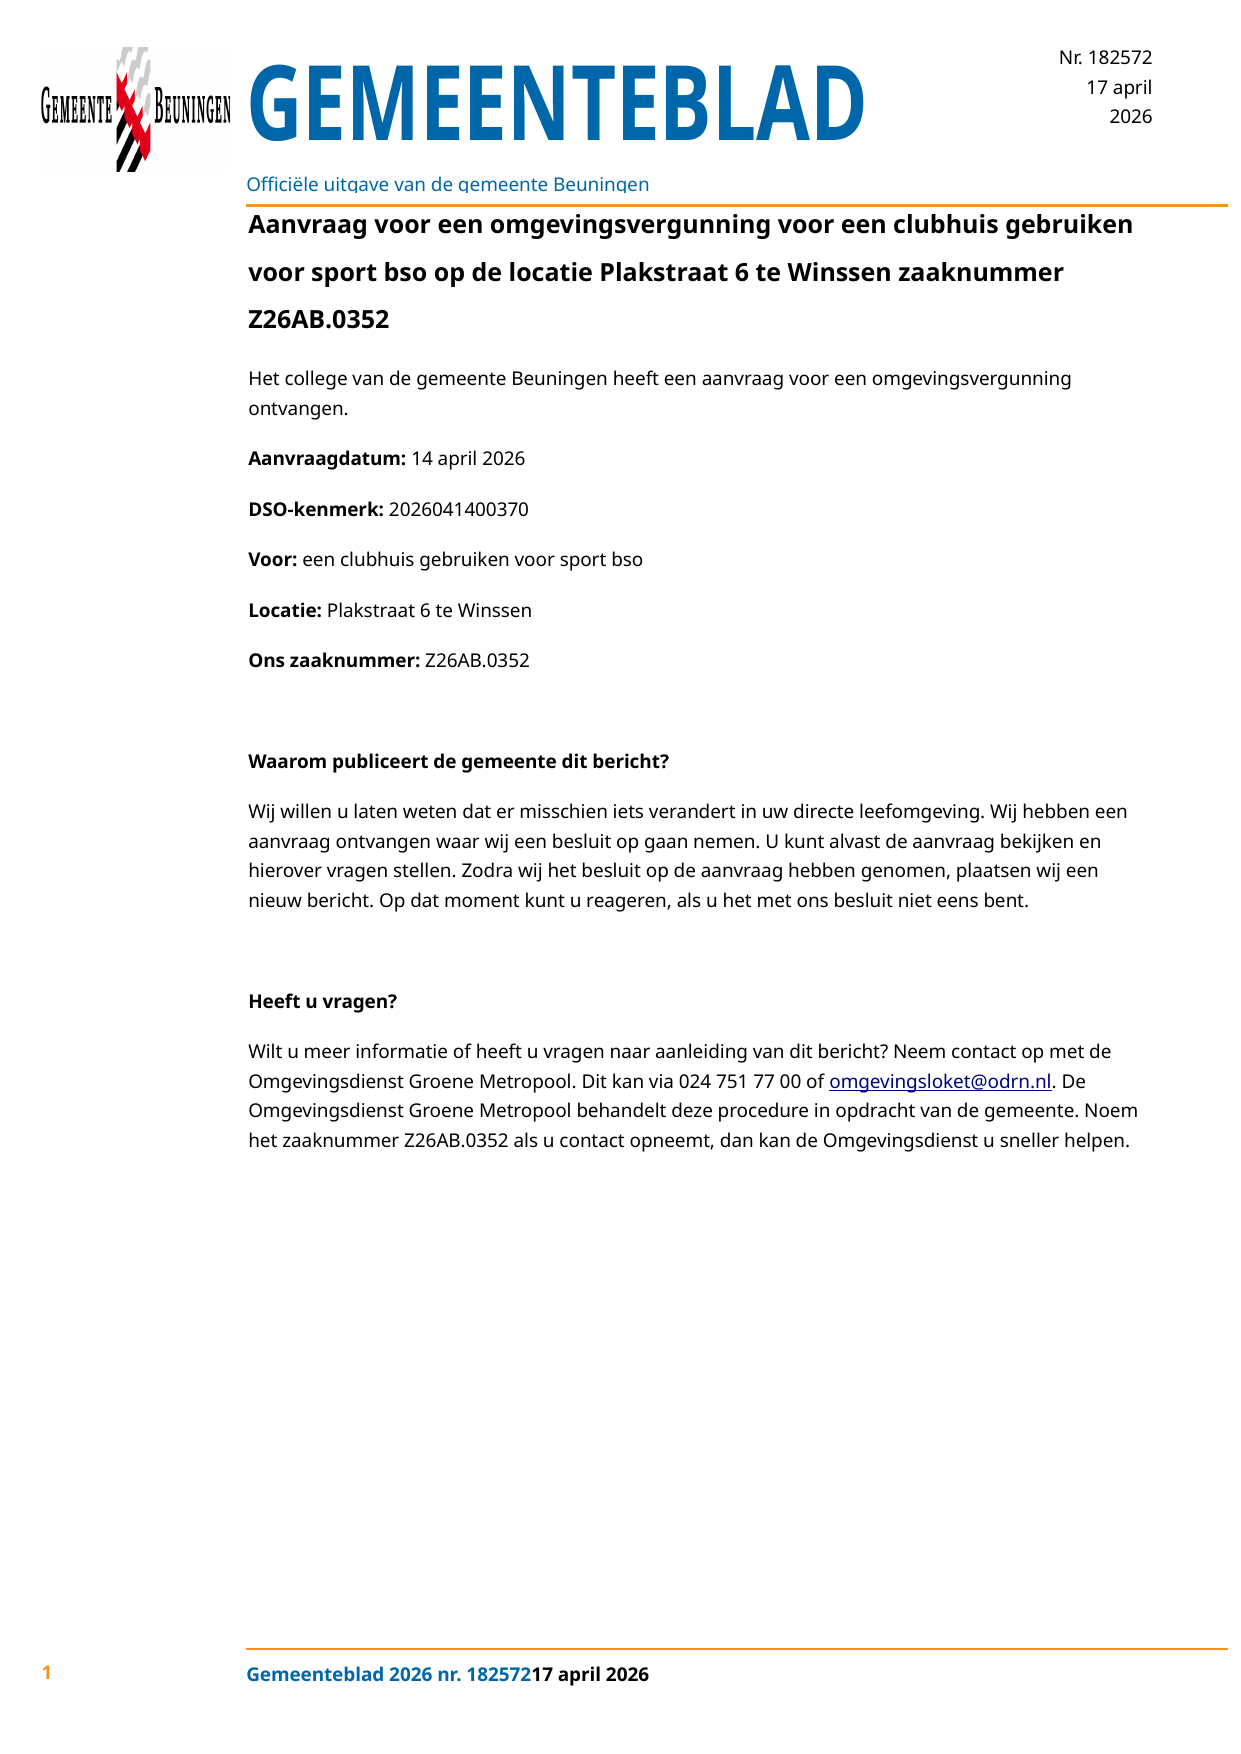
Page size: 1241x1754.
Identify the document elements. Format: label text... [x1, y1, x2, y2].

picture [41, 47, 231, 172]
text Heeft u vragen? [248, 988, 1152, 1014]
text Ons zaaknummer: Z26AB.0352 [248, 647, 1152, 673]
text Voor: een clubhuis gebruiken voor sport bso [248, 546, 1152, 572]
text Aanvraag voor een omgevingsvergunning voor een clubhuis gebruiken voor sport bso op de locatie Plakstraat 6 te Winssen zaaknummer Z26AB.0352 [248, 207, 1152, 336]
text Waarom publiceert de gemeente dit bericht? [248, 748, 1152, 774]
text Aanvraagdatum: 14 april 2026 [248, 446, 1152, 471]
text DSO-kenmerk: 2026041400370 [248, 496, 1152, 522]
text Locatie: Plakstraat 6 te Winssen [248, 597, 1152, 622]
text Wij willen u laten weten dat er misschien iets verandert in uw directe leefomgeving. Wij hebben een aanvraag ontvangen waar wij een besluit op gaan nemen. U kunt alvast de aanvraag bekijken en hierover vragen stellen. Zodra wij het besluit op de aanvraag hebben genomen, plaatsen wij een nieuw bericht. Op dat moment kunt u reageren, als u het met ons besluit niet eens bent. [248, 798, 1152, 913]
text Wilt u meer informatie of heeft u vragen naar aanleiding van dit bericht? Neem contact op met de Omgevingsdienst Groene Metropool. Dit kan via 024 751 77 00 of omgevingsloket@odrn.nl. De Omgevingsdienst Groene Metropool behandelt deze procedure in opdracht van de gemeente. Noem het zaaknummer Z26AB.0352 als u contact opneemt, dan kan de Omgevingsdienst u sneller helpen. [248, 1038, 1152, 1153]
text Het college van de gemeente Beuningen heeft een aanvraag voor een omgevingsvergunning ontvangen. [248, 366, 1152, 421]
